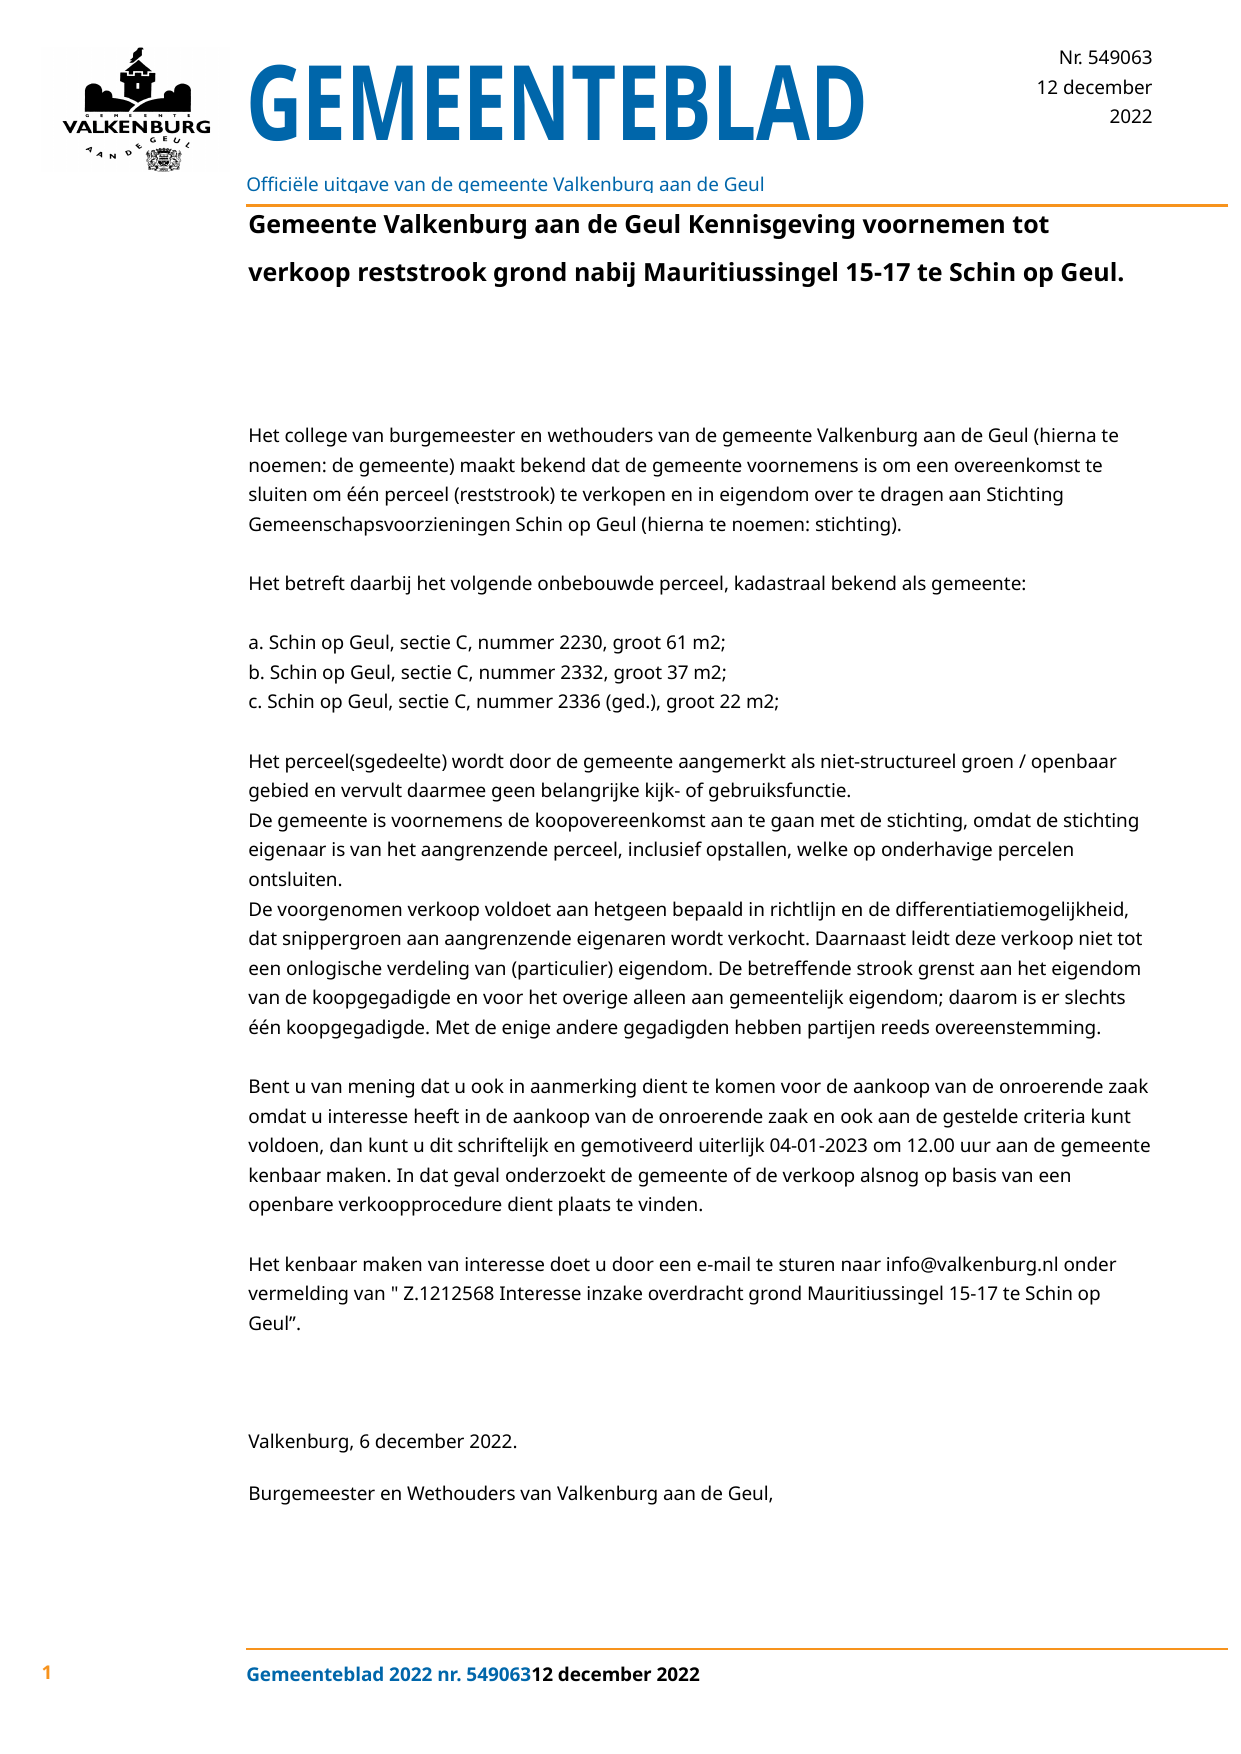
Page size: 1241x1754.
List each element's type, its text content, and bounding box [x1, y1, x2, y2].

picture [41, 47, 231, 172]
text b. Schin op Geul, sectie C, nummer 2332, groot 37 m2; [248, 659, 1152, 685]
text a. Schin op Geul, sectie C, nummer 2230, groot 61 m2; [248, 629, 1152, 655]
text De gemeente is voornemens de koopovereenkomst aan te gaan met de stichting, omdat de stichting eigenaar is van het aangrenzende perceel, inclusief opstallen, welke op onderhavige percelen ontsluiten. [248, 807, 1152, 892]
text c. Schin op Geul, sectie C, nummer 2336 (ged.), groot 22 m2; [248, 689, 1152, 714]
text Bent u van mening dat u ook in aanmerking dient te komen voor de aankoop van de onroerende zaak omdat u interesse heeft in de aankoop van de onroerende zaak en ook aan de gestelde criteria kunt voldoen, dan kunt u dit schriftelijk en gemotiveerd uiterlijk 04-01-2023 om 12.00 uur aan de gemeente kenbaar maken. In dat geval onderzoekt de gemeente of de verkoop alsnog op basis van een openbare verkoopprocedure dient plaats te vinden. [248, 1073, 1152, 1217]
text Burgemeester en Wethouders van Valkenburg aan de Geul, [248, 1480, 1152, 1506]
text De voorgenomen verkoop voldoet aan hetgeen bepaald in richtlijn en de differentiatiemogelijkheid, dat snippergroen aan aangrenzende eigenaren wordt verkocht. Daarnaast leidt deze verkoop niet tot een onlogische verdeling van (particulier) eigendom. De betreffende strook grenst aan het eigendom van de koopgegadigde en voor het overige alleen aan gemeentelijk eigendom; daarom is er slechts één koopgegadigde. Met de enige andere gegadigden hebben partijen reeds overeenstemming. [248, 896, 1152, 1040]
text Het college van burgemeester en wethouders van de gemeente Valkenburg aan de Geul (hierna te noemen: de gemeente) maakt bekend dat de gemeente voornemens is om een overeenkomst te sluiten om één perceel (reststrook) te verkopen en in eigendom over te dragen aan Stichting Gemeenschapsvoorzieningen Schin op Geul (hierna te noemen: stichting). [248, 422, 1152, 537]
text Het kenbaar maken van interesse doet u door een e-mail te sturen naar info@valkenburg.nl onder vermelding van " Z.1212568 Interesse inzake overdracht grond Mauritiussingel 15-17 te Schin op Geul”. [248, 1251, 1152, 1336]
text Het perceel(sgedeelte) wordt door de gemeente aangemerkt als niet-structureel groen / openbaar gebied en vervult daarmee geen belangrijke kijk- of gebruiksfunctie. [248, 748, 1152, 803]
text Valkenburg, 6 december 2022. [248, 1428, 1152, 1454]
text Het betreft daarbij het volgende onbebouwde perceel, kadastraal bekend als gemeente: [248, 570, 1152, 596]
text Gemeente Valkenburg aan de Geul Kennisgeving voornemen tot verkoop reststrook grond nabij Mauritiussingel 15-17 te Schin op Geul. [248, 207, 1152, 288]
